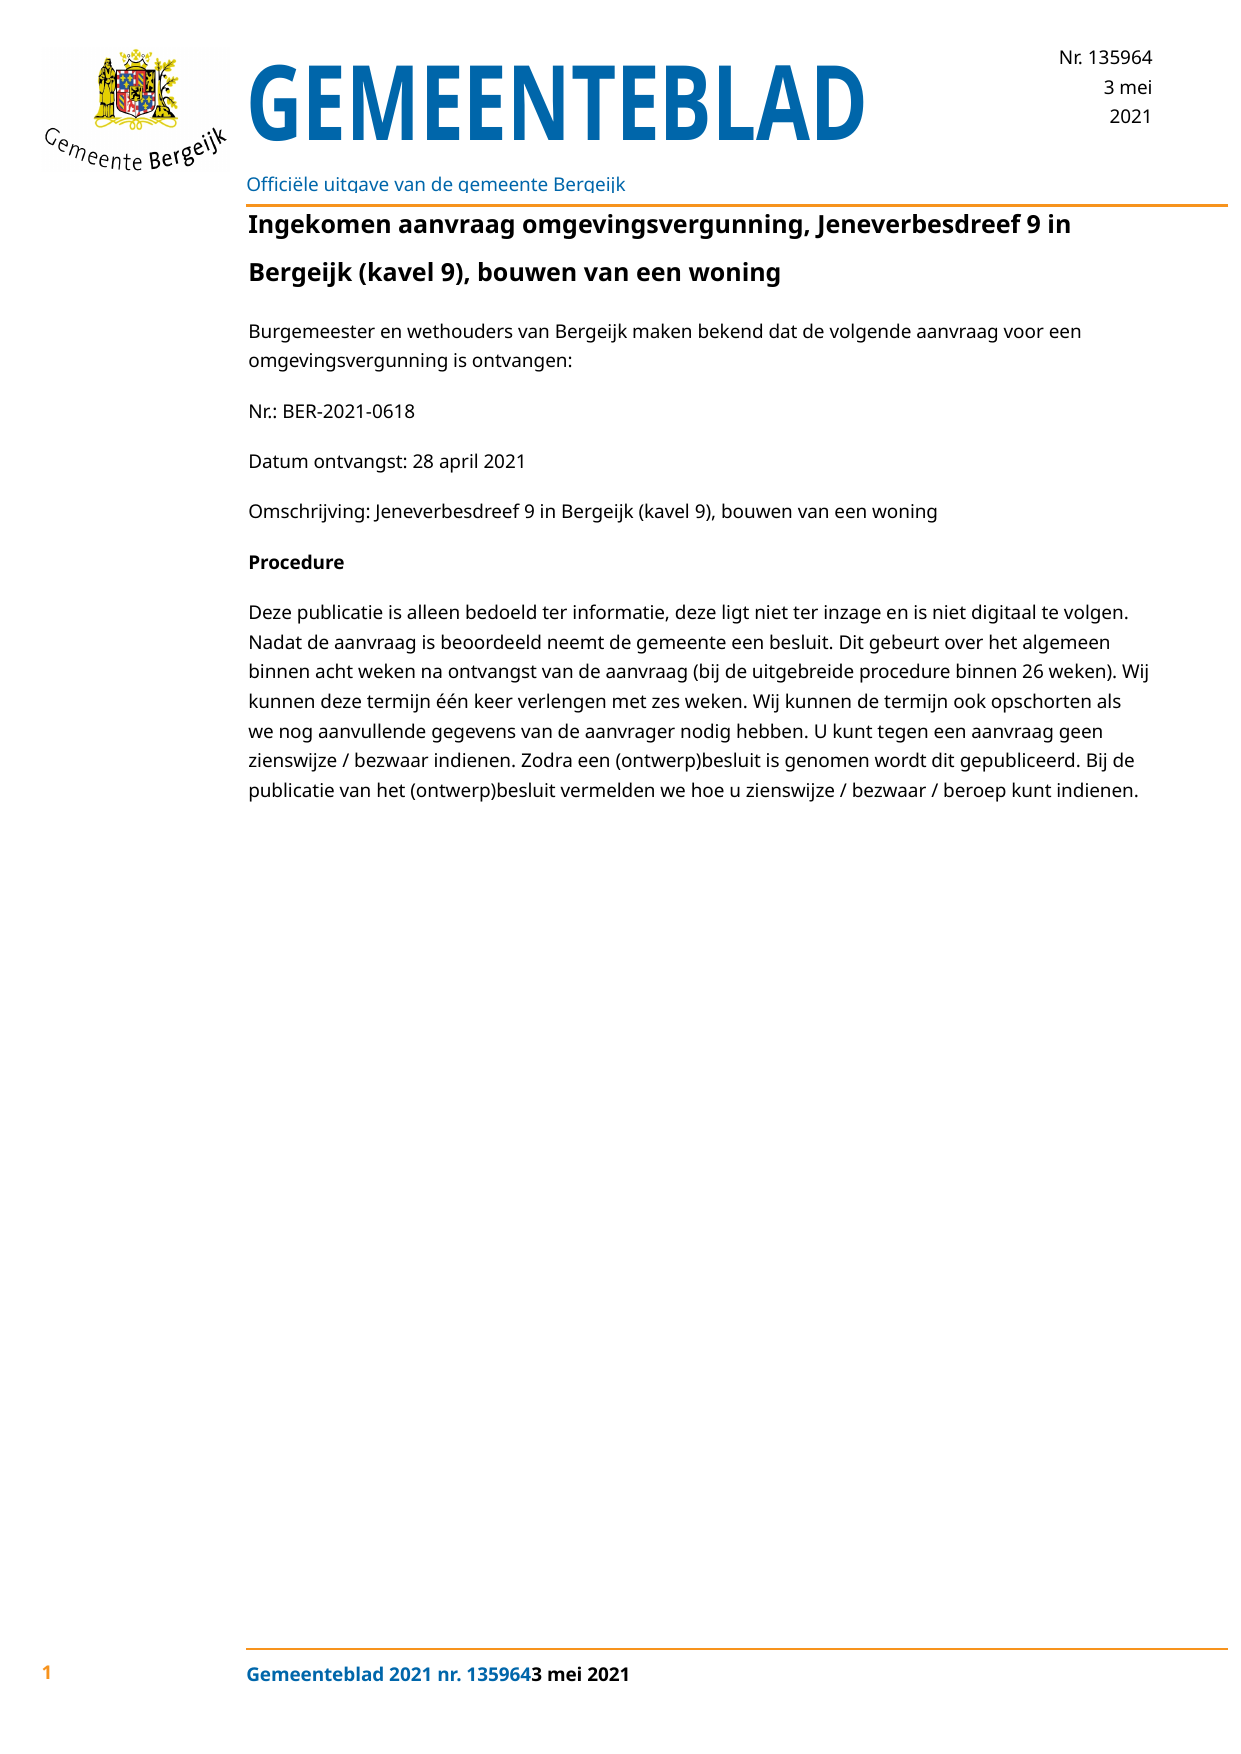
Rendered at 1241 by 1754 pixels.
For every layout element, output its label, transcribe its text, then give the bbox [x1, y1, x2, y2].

text Datum ontvangst: 28 april 2021 [248, 448, 1152, 474]
text Ingekomen aanvraag omgevingsvergunning, Jeneverbesdreef 9 in Bergeijk (kavel 9), bouwen van een woning [248, 207, 1152, 288]
text Procedure [248, 549, 1152, 575]
text Omschrijving: Jeneverbesdreef 9 in Bergeijk (kavel 9), bouwen van een woning [248, 499, 1152, 524]
text Burgemeester en wethouders van Bergeijk maken bekend dat de volgende aanvraag voor een omgevingsvergunning is ontvangen: [248, 318, 1152, 373]
picture [41, 47, 231, 172]
text Deze publicatie is alleen bedoeld ter informatie, deze ligt niet ter inzage en is niet digitaal te volgen. Nadat de aanvraag is beoordeeld neemt de gemeente een besluit. Dit gebeurt over het algemeen binnen acht weken na ontvangst van de aanvraag (bij de uitgebreide procedure binnen 26 weken). Wij kunnen deze termijn één keer verlengen met zes weken. Wij kunnen de termijn ook opschorten als we nog aanvullende gegevens van de aanvrager nodig hebben. U kunt tegen een aanvraag geen zienswijze / bezwaar indienen. Zodra een (ontwerp)besluit is genomen wordt dit gepubliceerd. Bij de publicatie van het (ontwerp)besluit vermelden we hoe u zienswijze / bezwaar / beroep kunt indienen. [248, 599, 1152, 803]
text Nr.: BER-2021-0618 [248, 398, 1152, 424]
